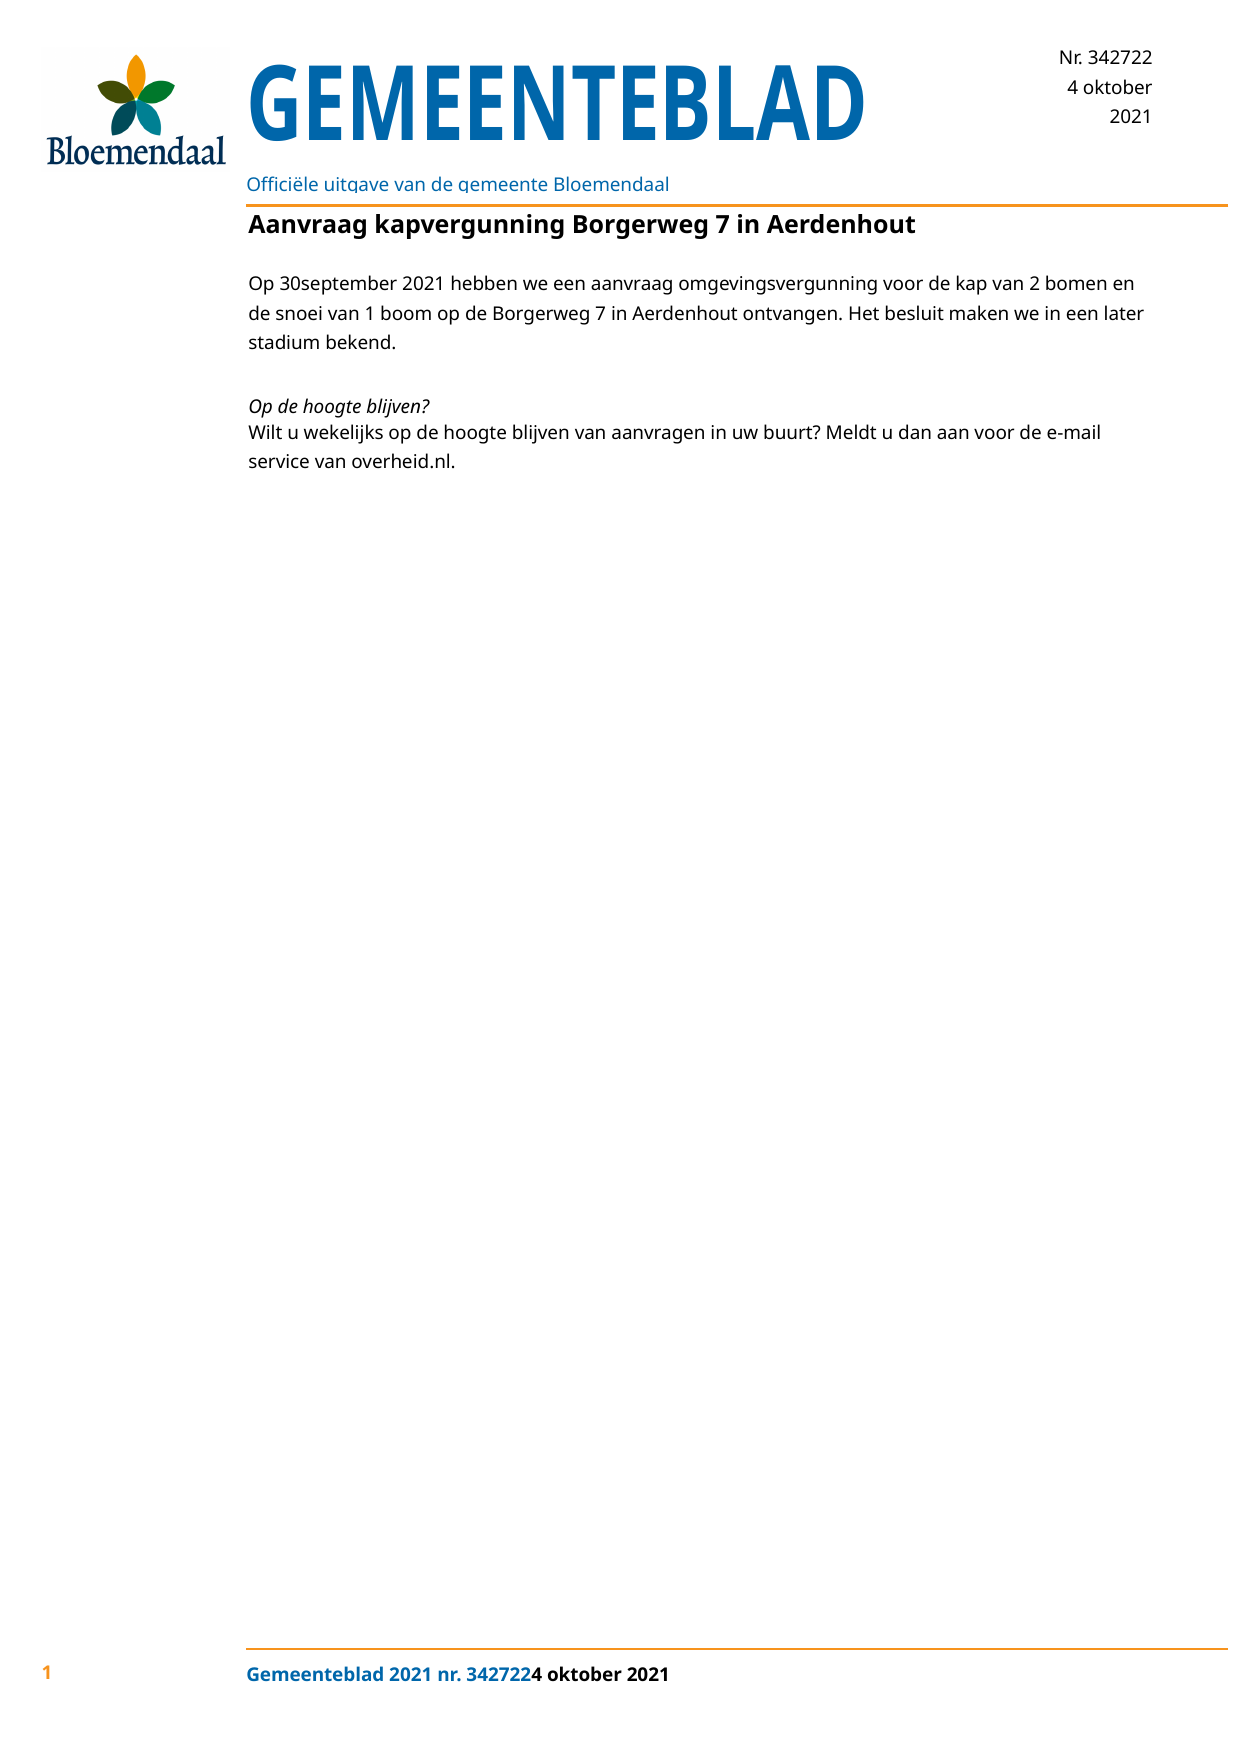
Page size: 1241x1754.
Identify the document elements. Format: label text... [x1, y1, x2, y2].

text Op de hoogte blijven? [248, 393, 1152, 419]
picture [41, 47, 231, 172]
text Op 30september 2021 hebben we een aanvraag omgevingsvergunning voor de kap van 2 bomen en de snoei van 1 boom op de Borgerweg 7 in Aerdenhout ontvangen. Het besluit maken we in een later stadium bekend. [248, 270, 1152, 355]
text Wilt u wekelijks op de hoogte blijven van aanvragen in uw buurt? Meldt u dan aan voor de e-mail service van overheid.nl. [248, 419, 1152, 474]
text Aanvraag kapvergunning Borgerweg 7 in Aerdenhout [248, 207, 1152, 241]
